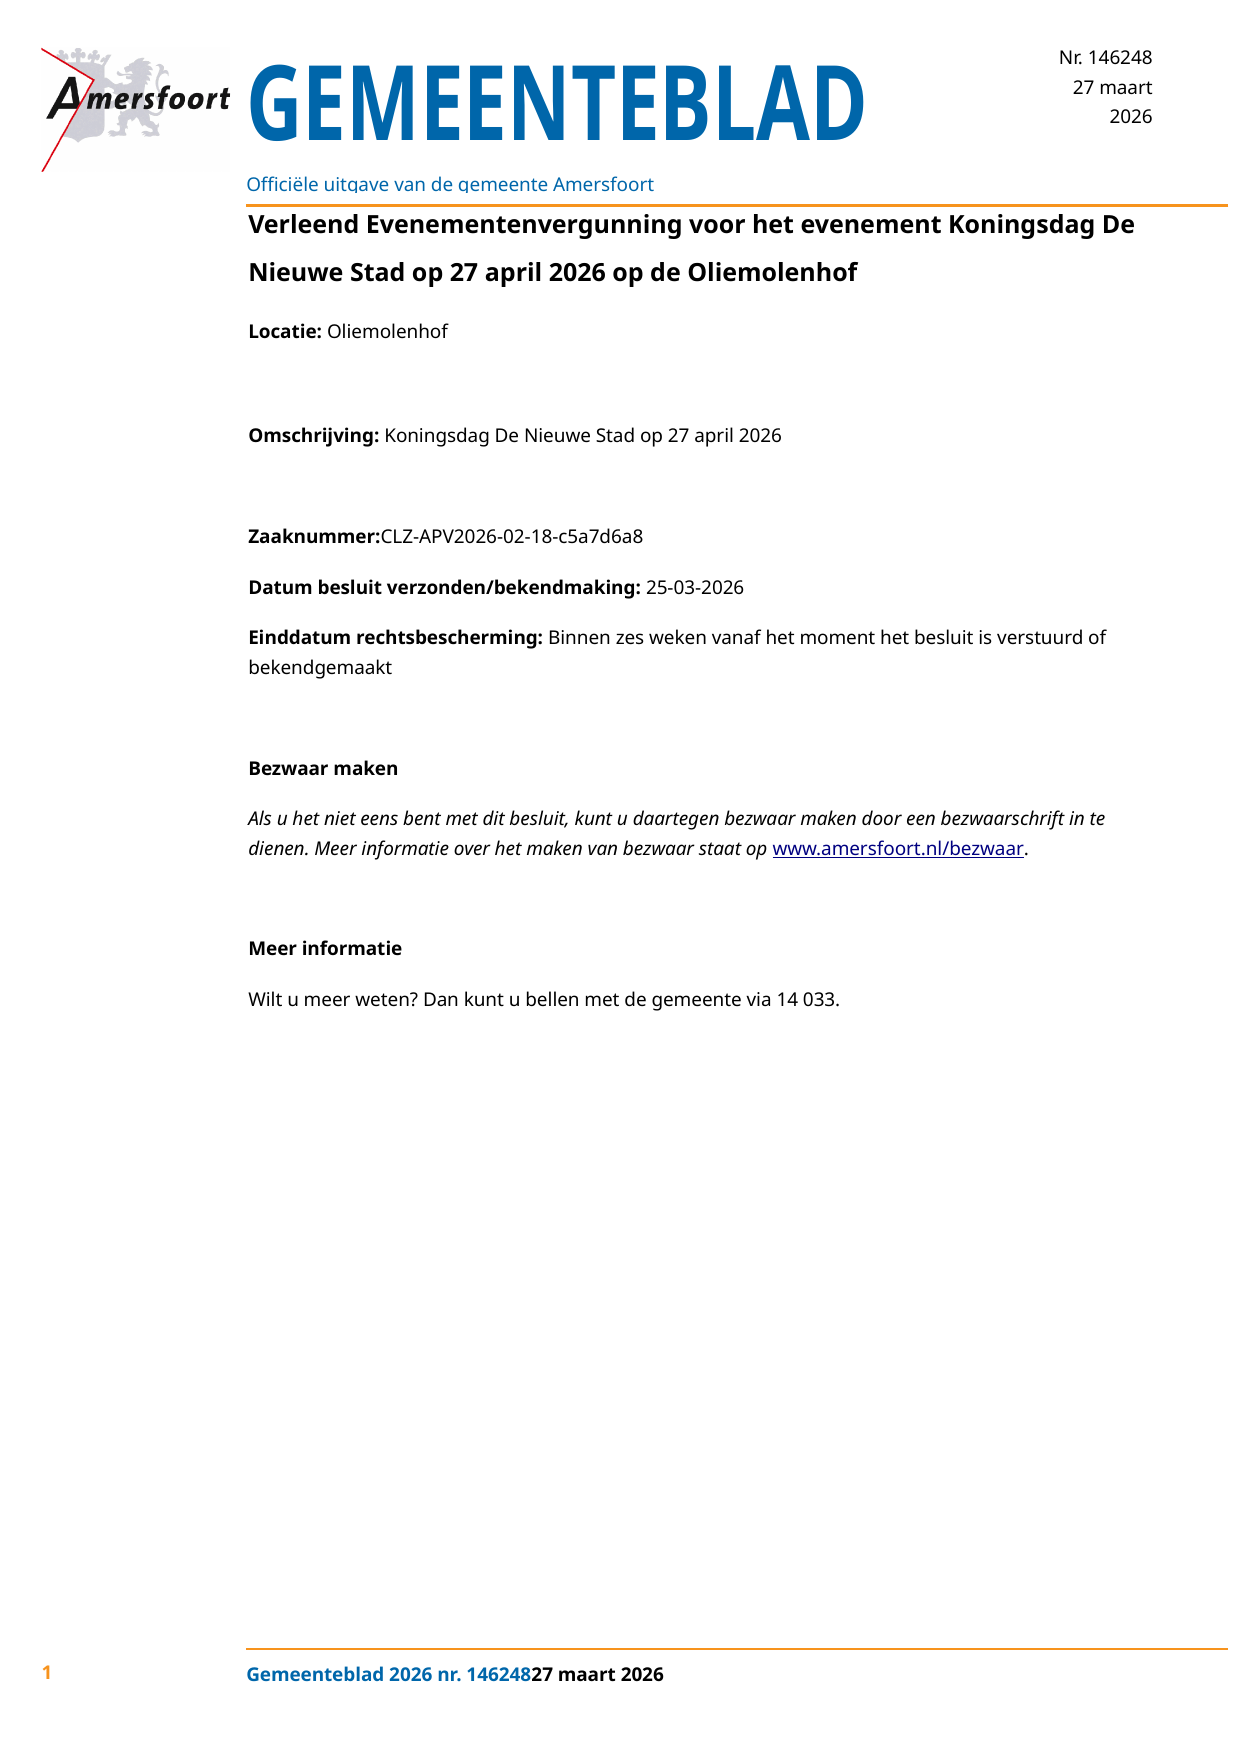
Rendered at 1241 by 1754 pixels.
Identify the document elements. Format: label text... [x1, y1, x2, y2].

text Einddatum rechtsbescherming: Binnen zes weken vanaf het moment het besluit is verstuurd of bekendgemaakt [248, 624, 1152, 680]
picture [41, 47, 231, 172]
text Verleend Evenementenvergunning voor het evenement Koningsdag De Nieuwe Stad op 27 april 2026 op de Oliemolenhof [248, 207, 1152, 288]
text Locatie: Oliemolenhof [248, 318, 1152, 344]
text Als u het niet eens bent met dit besluit, kunt u daartegen bezwaar maken door een bezwaarschrift in te dienen. Meer informatie over het maken van bezwaar staat op www.amersfoort.nl/bezwaar. [248, 805, 1152, 861]
text Zaaknummer:CLZ-APV2026-02-18-c5a7d6a8 [248, 523, 1152, 549]
text Datum besluit verzonden/bekendmaking: 25-03-2026 [248, 574, 1152, 600]
text Bezwaar maken [248, 755, 1152, 781]
text ﻿Omschrijving: Koningsdag De Nieuwe Stad op 27 april 2026 [248, 419, 1152, 448]
text Wilt u meer weten? Dan kunt u bellen met de gemeente via 14 033. [248, 986, 1152, 1012]
text Meer informatie [248, 936, 1152, 961]
